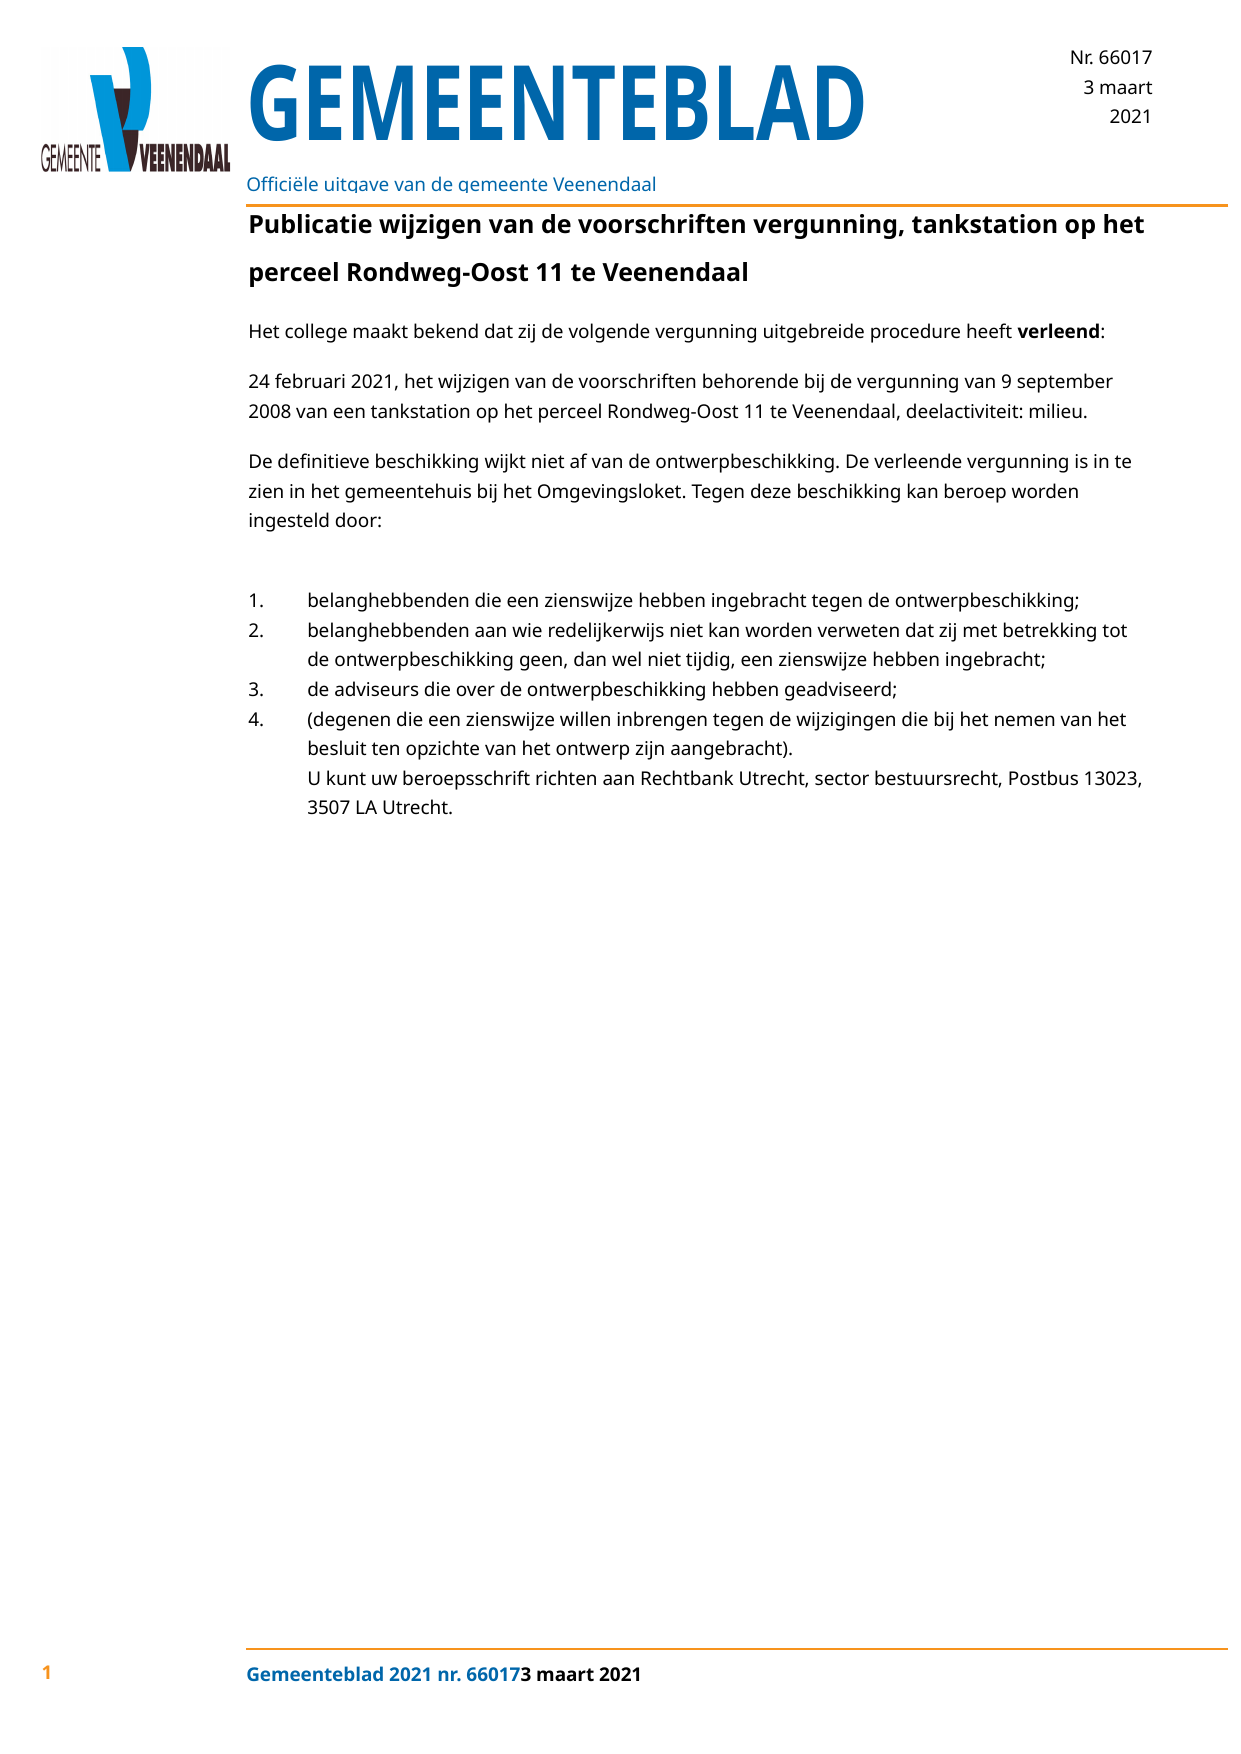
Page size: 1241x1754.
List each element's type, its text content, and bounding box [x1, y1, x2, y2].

list (degenen die een zienswijze willen inbrengen tegen de wijzigingen die bij het nemen van het besluit ten opzichte van het ontwerp zijn aangebracht). [248, 706, 1152, 761]
text De definitieve beschikking wijkt niet af van de ontwerpbeschikking. De verleende vergunning is in te zien in het gemeentehuis bij het Omgevingsloket. Tegen deze beschikking kan beroep worden ingesteld door: [248, 448, 1152, 533]
picture [41, 47, 130, 172]
list U kunt uw beroepsschrift richten aan Rechtbank Utrecht, sector bestuursrecht, Postbus 13023, 3507 LA Utrecht. [248, 765, 1152, 820]
text Publicatie wijzigen van de voorschriften vergunning, tankstation op het perceel Rondweg-Oost 11 te Veenendaal [248, 207, 1152, 288]
text Het college maakt bekend dat zij de volgende vergunning uitgebreide procedure heeft verleend: [248, 318, 1152, 344]
list belanghebbenden aan wie redelijkerwijs niet kan worden verweten dat zij met betrekking tot de ontwerpbeschikking geen, dan wel niet tijdig, een zienswijze hebben ingebracht; [248, 617, 1152, 672]
picture [123, 47, 231, 172]
list de adviseurs die over de ontwerpbeschikking hebben geadviseerd; [248, 676, 1152, 702]
list belanghebbenden die een zienswijze hebben ingebracht tegen de ontwerpbeschikking; [248, 587, 1152, 613]
text 24 februari 2021, het wijzigen van de voorschriften behorende bij de vergunning van 9 september 2008 van een tankstation op het perceel Rondweg-Oost 11 te Veenendaal, deelactiviteit: milieu. [248, 368, 1152, 424]
